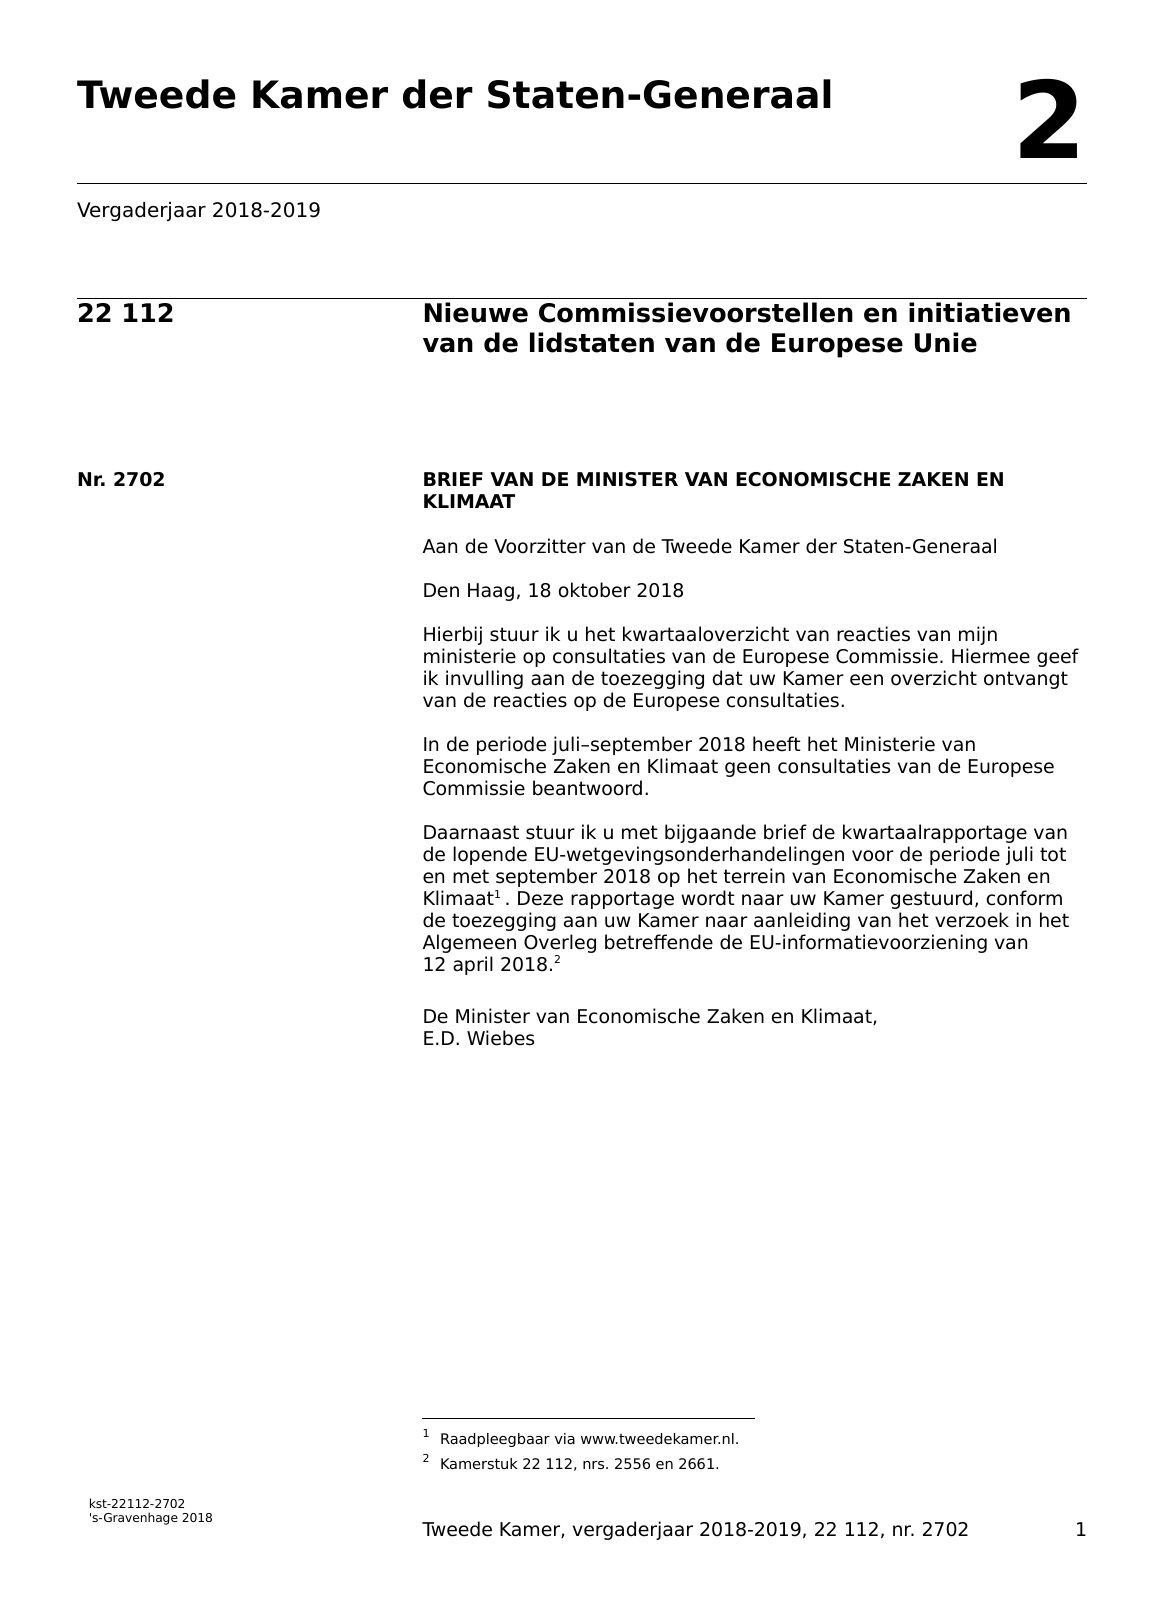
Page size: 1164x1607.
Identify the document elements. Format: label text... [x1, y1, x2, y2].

text Hierbij stuur ik u het kwartaaloverzicht van reacties van mijn ministerie op consultaties van de Europese Commissie. Hiermee geef ik invulling aan de toezegging dat uw Kamer een overzicht ontvangt van de reacties op de Europese consultaties. [422, 624, 1087, 712]
text Aan de Voorzitter van de Tweede Kamer der Staten-Generaal [422, 536, 1087, 557]
text De Minister van Economische Zaken en Klimaat, E.D. Wiebes [422, 1006, 1087, 1050]
text Den Haag, 18 oktober 2018 [422, 580, 1087, 602]
table_header 2 [886, 59, 1087, 183]
table_header Tweede Kamer der Staten-Generaal [77, 59, 886, 183]
subtitle 22 112 Nieuwe Commissievoorstellen en initiatieven van de lidstaten van de Europese Unie [77, 299, 1087, 358]
text Daarnaast stuur ik u met bijgaande brief de kwartaalrapportage van de lopende EU-wetgevingsonderhandelingen voor de periode juli tot en met september 2018 op het terrein van Economische Zaken en Klimaat. Deze rapportage wordt naar uw Kamer gestuurd, conform de toezegging aan uw Kamer naar aanleiding van het verzoek in het Algemeen Overleg betreffende de EU-informatievoorziening van 12 april 2018. [422, 822, 1087, 976]
text In de periode juli–september 2018 heeft het Ministerie van Economische Zaken en Klimaat geen consultaties van de Europese Commissie beantwoord. [422, 734, 1087, 800]
text 's-Gravenhage 2018 [88, 1511, 323, 1525]
text kst-22112-2702 [88, 1497, 323, 1511]
table_cell Vergaderjaar 2018-2019 [77, 184, 1087, 298]
text Kamerstuk 22 112, nrs. 2556 en 2661. [422, 1452, 1087, 1474]
text Raadpleegbaar via www.tweedekamer.nl. [422, 1427, 1087, 1449]
subtitle Nr. 2702 BRIEF VAN DE MINISTER VAN ECONOMISCHE ZAKEN EN KLIMAAT [77, 469, 1087, 513]
